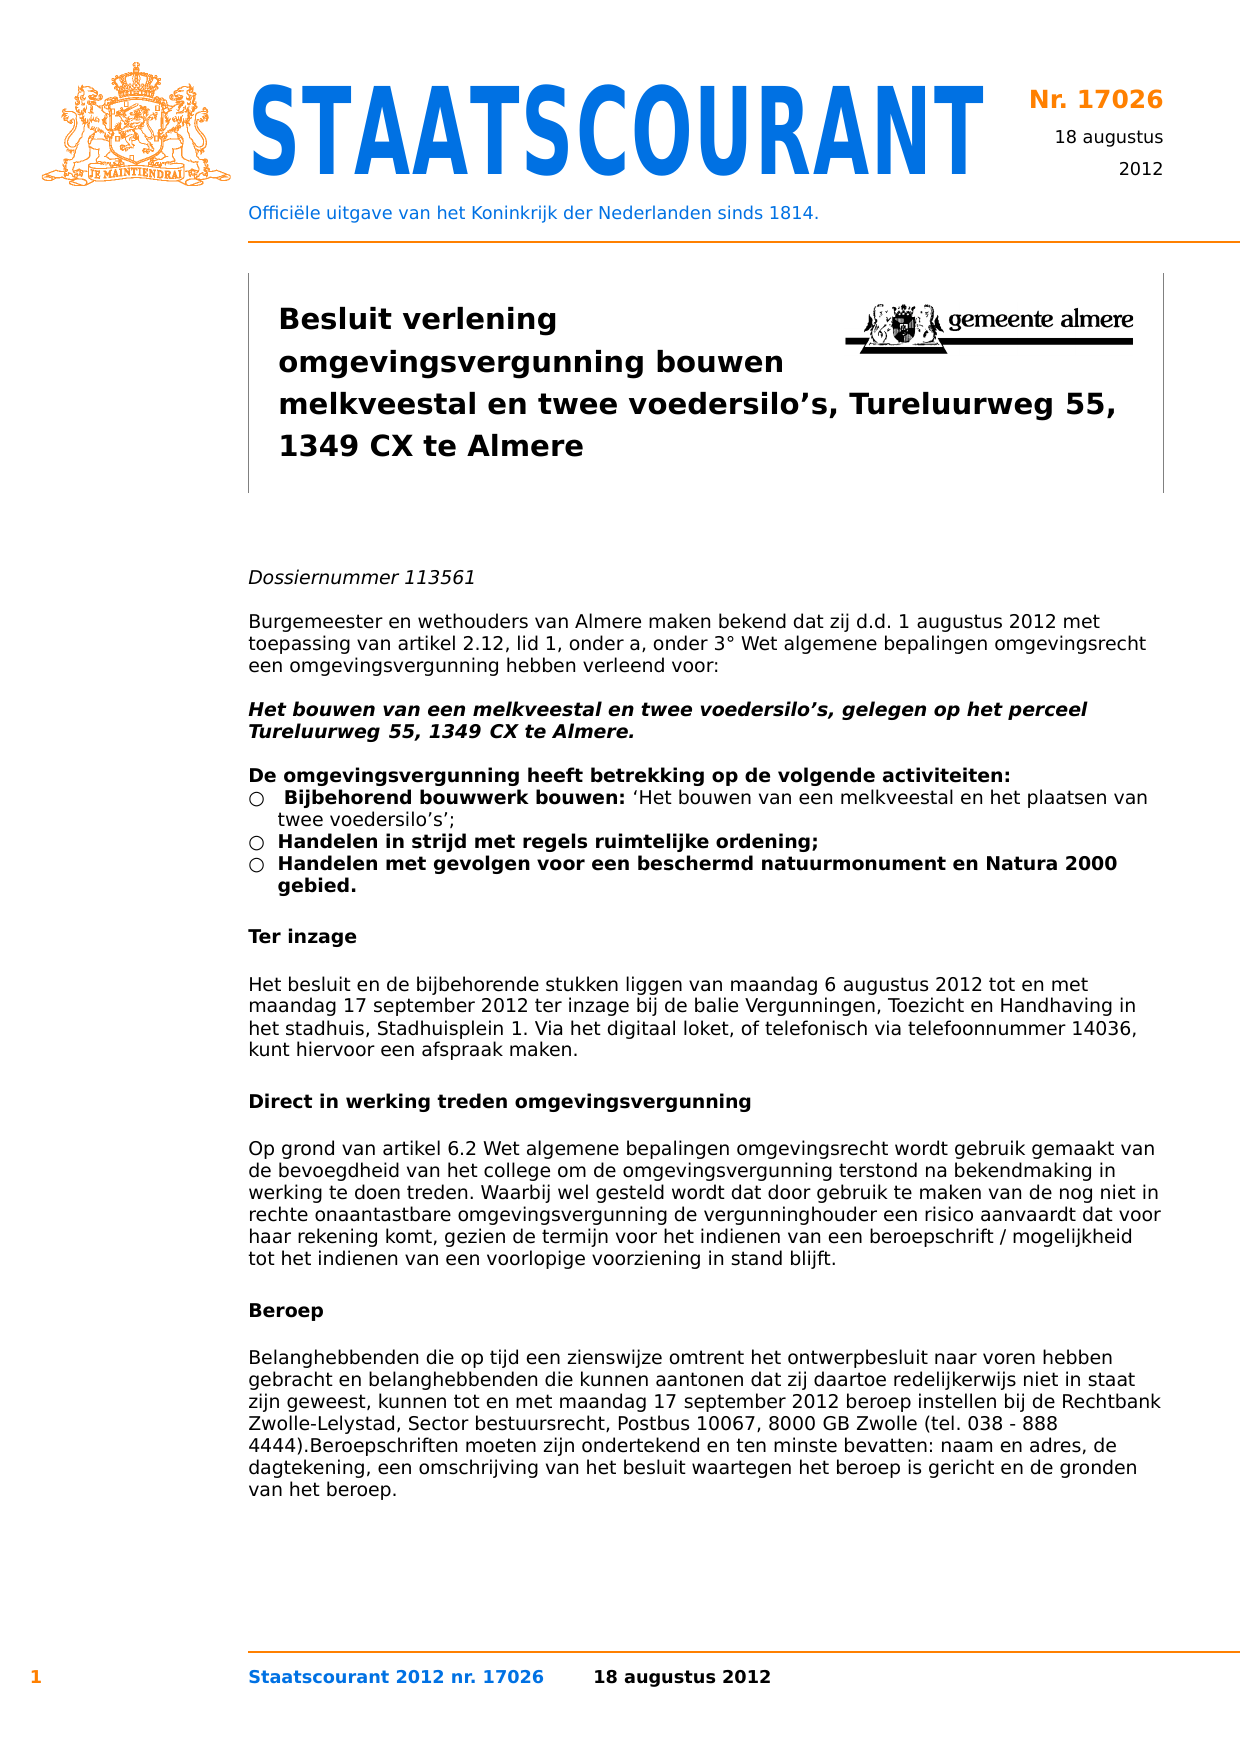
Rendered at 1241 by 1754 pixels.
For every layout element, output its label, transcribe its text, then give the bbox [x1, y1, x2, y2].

text ○ Bijbehorend bouwwerk bouwen: ‘Het bouwen van een melkveestal en het plaatsen van twee voedersilo’s’; [248, 787, 1163, 831]
text ○ Handelen met gevolgen voor een beschermd natuurmonument en Natura 2000 gebied. [248, 852, 1163, 896]
table_cell 2012 [998, 153, 1240, 203]
text De omgevingsvergunning heeft betrekking op de volgende activiteiten: [248, 764, 1163, 787]
picture [41, 62, 231, 186]
table_cell 18 augustus [998, 121, 1240, 153]
subtitle Direct in werking treden omgevingsvergunning [248, 1091, 1163, 1113]
text Burgemeester en wethouders van Almere maken bekend dat zij d.d. 1 augustus 2012 met toepassing van artikel 2.12, lid 1, onder a, onder 3° Wet algemene bepalingen omgevingsrecht een omgevingsvergunning hebben verleend voor: [248, 611, 1163, 677]
text Het bouwen van een melkveestal en twee voedersilo’s, gelegen op het perceel Tureluurweg 55, 1349 CX te Almere. [248, 699, 1163, 743]
text Het besluit en de bijbehorende stukken liggen van maandag 6 augustus 2012 tot en met maandag 17 september 2012 ter inzage bij de balie Vergunningen, Toezicht en Handhaving in het stadhuis, Stadhuisplein 1. Via het digitaal loket, of telefonisch via telefoonnummer 14036, kunt hiervoor een afspraak maken. [248, 973, 1163, 1061]
text Op grond van artikel 6.2 Wet algemene bepalingen omgevingsrecht wordt gebruik gemaakt van de bevoegdheid van het college om de omgevingsvergunning terstond na bekendmaking in werking te doen treden. Waarbij wel gesteld wordt dat door gebruik te maken van de nog niet in rechte onaantastbare omgevingsvergunning de vergunninghouder een risico aanvaardt dat voor haar rekening komt, gezien de termijn voor het indienen van een beroepschrift / mogelijkheid tot het indienen van een voorlopige voorziening in stand blijft. [248, 1138, 1163, 1270]
subtitle Beroep [248, 1300, 1163, 1322]
subtitle Besluit verlening omgevingsvergunning bouwen melkveestal en twee voedersilo’s, Tureluurweg 55, 1349 CX te Almere [249, 273, 1163, 493]
text Belanghebbenden die op tijd een zienswijze omtrent het ontwerpbesluit naar voren hebben gebracht en belanghebbenden die kunnen aantonen dat zij daartoe redelijkerwijs niet in staat zijn geweest, kunnen tot en met maandag 17 september 2012 beroep instellen bij de Rechtbank Zwolle-Lelystad, Sector bestuursrecht, Postbus 10067, 8000 GB Zwolle (tel. 038 - 888 4444).Beroepschriften moeten zijn ondertekend en ten minste bevatten: naam en adres, de dagtekening, een omschrijving van het besluit waartegen het beroep is gericht en de gronden van het beroep. [248, 1347, 1163, 1501]
table_cell Officiële uitgave van het Koninkrijk der Nederlanden sinds 1814. [248, 203, 1240, 241]
table_header [25, 62, 248, 241]
subtitle Ter inzage [248, 926, 1163, 948]
table_header STAATSCOURANT [248, 62, 998, 203]
text Dossiernummer 113561 [248, 567, 1163, 589]
picture [844, 302, 1134, 356]
text ○ Handelen in strijd met regels ruimtelijke ordening; [248, 831, 1163, 852]
table_header Nr. 17026 [998, 62, 1240, 121]
